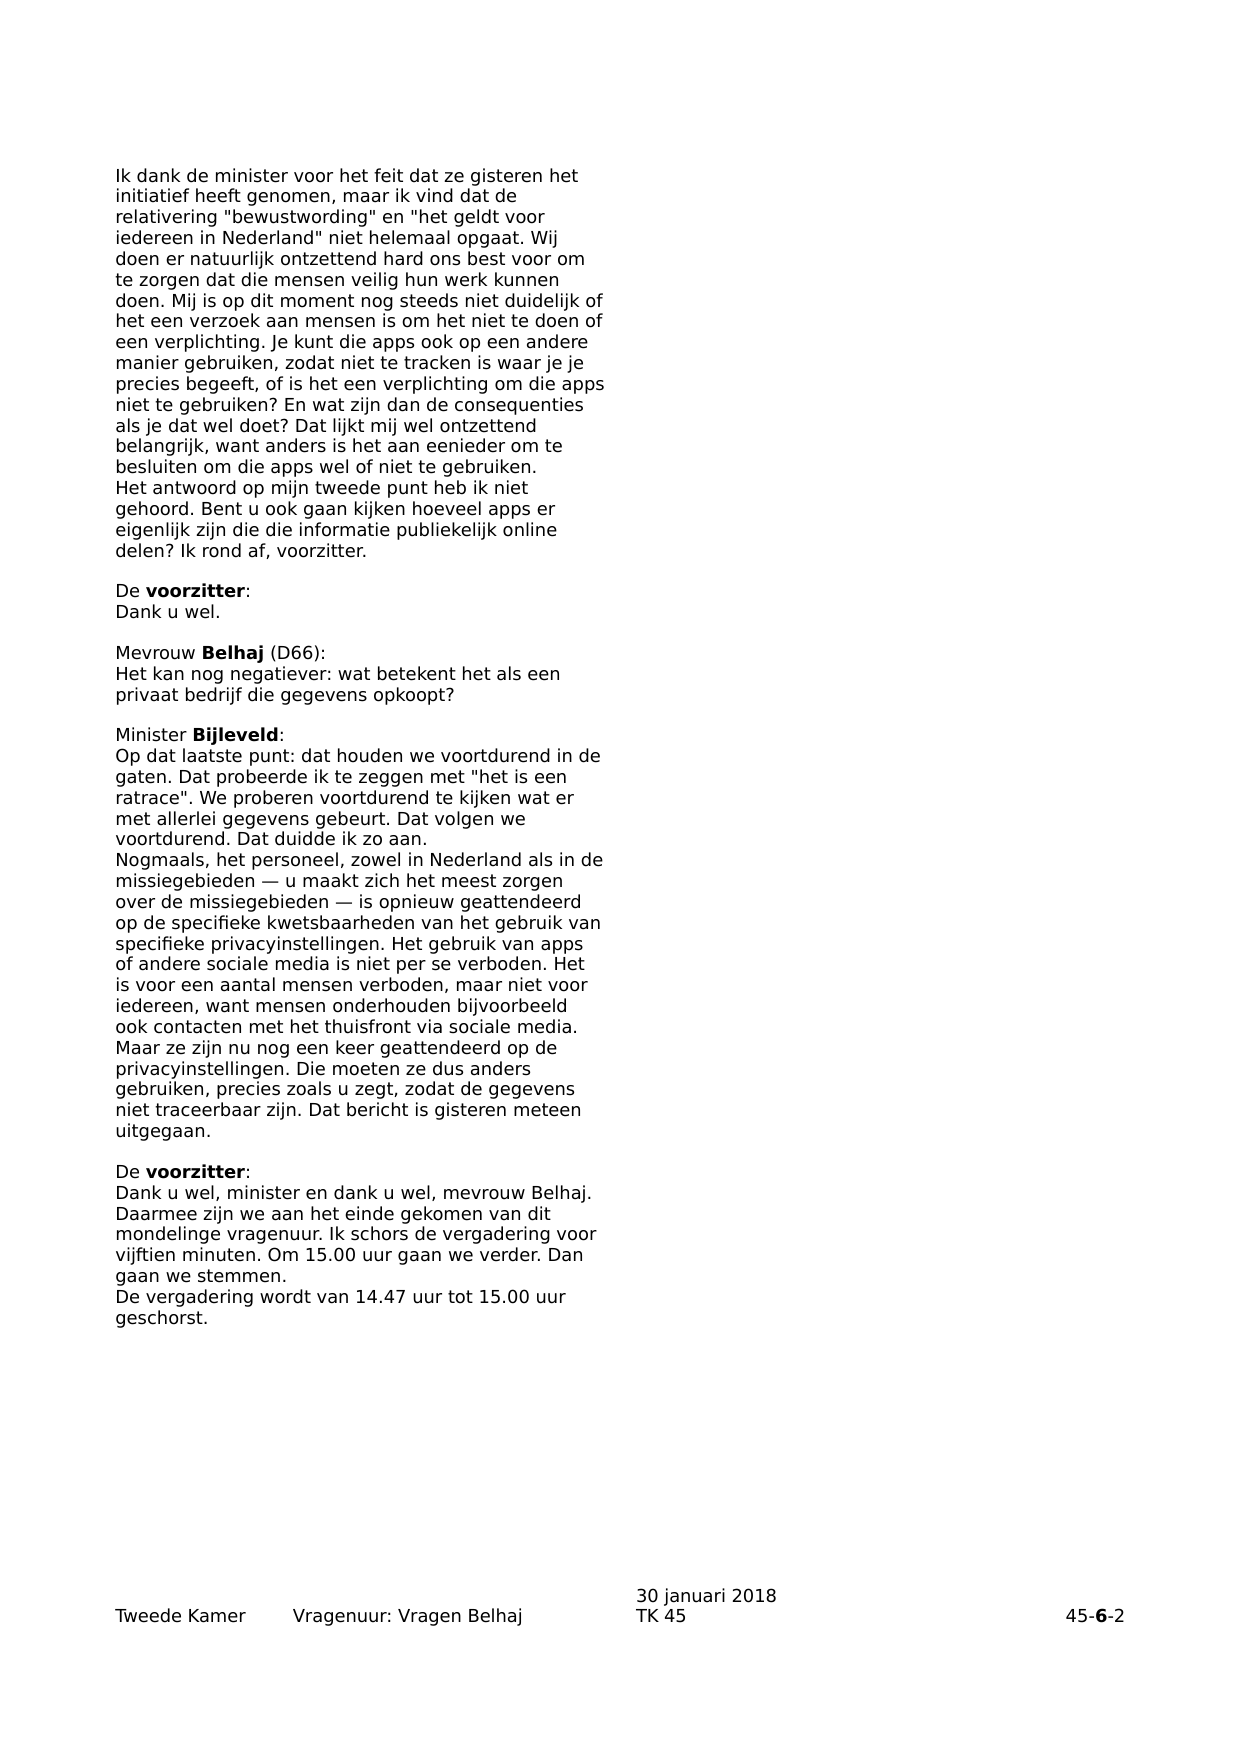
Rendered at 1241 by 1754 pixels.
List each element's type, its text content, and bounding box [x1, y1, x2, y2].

text Nogmaals, het personeel, zowel in Nederland als in de missiegebieden — u maakt zich het meest zorgen over de missiegebieden — is opnieuw geattendeerd op de specifieke kwetsbaarheden van het gebruik van specifieke privacyinstellingen. Het gebruik van apps of andere sociale media is niet per se verboden. Het is voor een aantal mensen verboden, maar niet voor iedereen, want mensen onderhouden bijvoorbeeld ook contacten met het thuisfront via sociale media. Maar ze zijn nu nog een keer geattendeerd op de privacyinstellingen. Die moeten ze dus anders gebruiken, precies zoals u zegt, zodat de gegevens niet traceerbaar zijn. Dat bericht is gisteren meteen uitgegaan. [115, 850, 605, 1142]
text Minister Bijleveld: [115, 725, 605, 746]
text De voorzitter: [115, 581, 605, 602]
text Het antwoord op mijn tweede punt heb ik niet gehoord. Bent u ook gaan kijken hoeveel apps er eigenlijk zijn die die informatie publiekelijk online delen? Ik rond af, voorzitter. [115, 478, 605, 561]
text De voorzitter: [115, 1162, 605, 1182]
text Het kan nog negatiever: wat betekent het als een privaat bedrijf die gegevens opkoopt? [115, 663, 605, 705]
text Dank u wel, minister en dank u wel, mevrouw Belhaj. Daarmee zijn we aan het einde gekomen van dit mondelinge vragenuur. Ik schors de vergadering voor vijftien minuten. Om 15.00 uur gaan we verder. Dan gaan we stemmen. [115, 1182, 605, 1287]
text Op dat laatste punt: dat houden we voortdurend in de gaten. Dat probeerde ik te zeggen met "het is een ratrace". We proberen voortdurend te kijken wat er met allerlei gegevens gebeurt. Dat volgen we voortdurend. Dat duidde ik zo aan. [115, 746, 605, 850]
text Ik dank de minister voor het feit dat ze gisteren het initiatief heeft genomen, maar ik vind dat de relativering "bewustwording" en "het geldt voor iedereen in Nederland" niet helemaal opgaat. Wij doen er natuurlijk ontzettend hard ons best voor om te zorgen dat die mensen veilig hun werk kunnen doen. Mij is op dit moment nog steeds niet duidelijk of het een verzoek aan mensen is om het niet te doen of een verplichting. Je kunt die apps ook op een andere manier gebruiken, zodat niet te tracken is waar je je precies begeeft, of is het een verplichting om die apps niet te gebruiken? En wat zijn dan de consequenties als je dat wel doet? Dat lijkt mij wel ontzettend belangrijk, want anders is het aan eenieder om te besluiten om die apps wel of niet te gebruiken. [115, 165, 605, 478]
text De vergadering wordt van 14.47 uur tot 15.00 uur geschorst. [115, 1287, 605, 1328]
text Mevrouw Belhaj (D66): [115, 643, 605, 663]
text Dank u wel. [115, 602, 605, 623]
